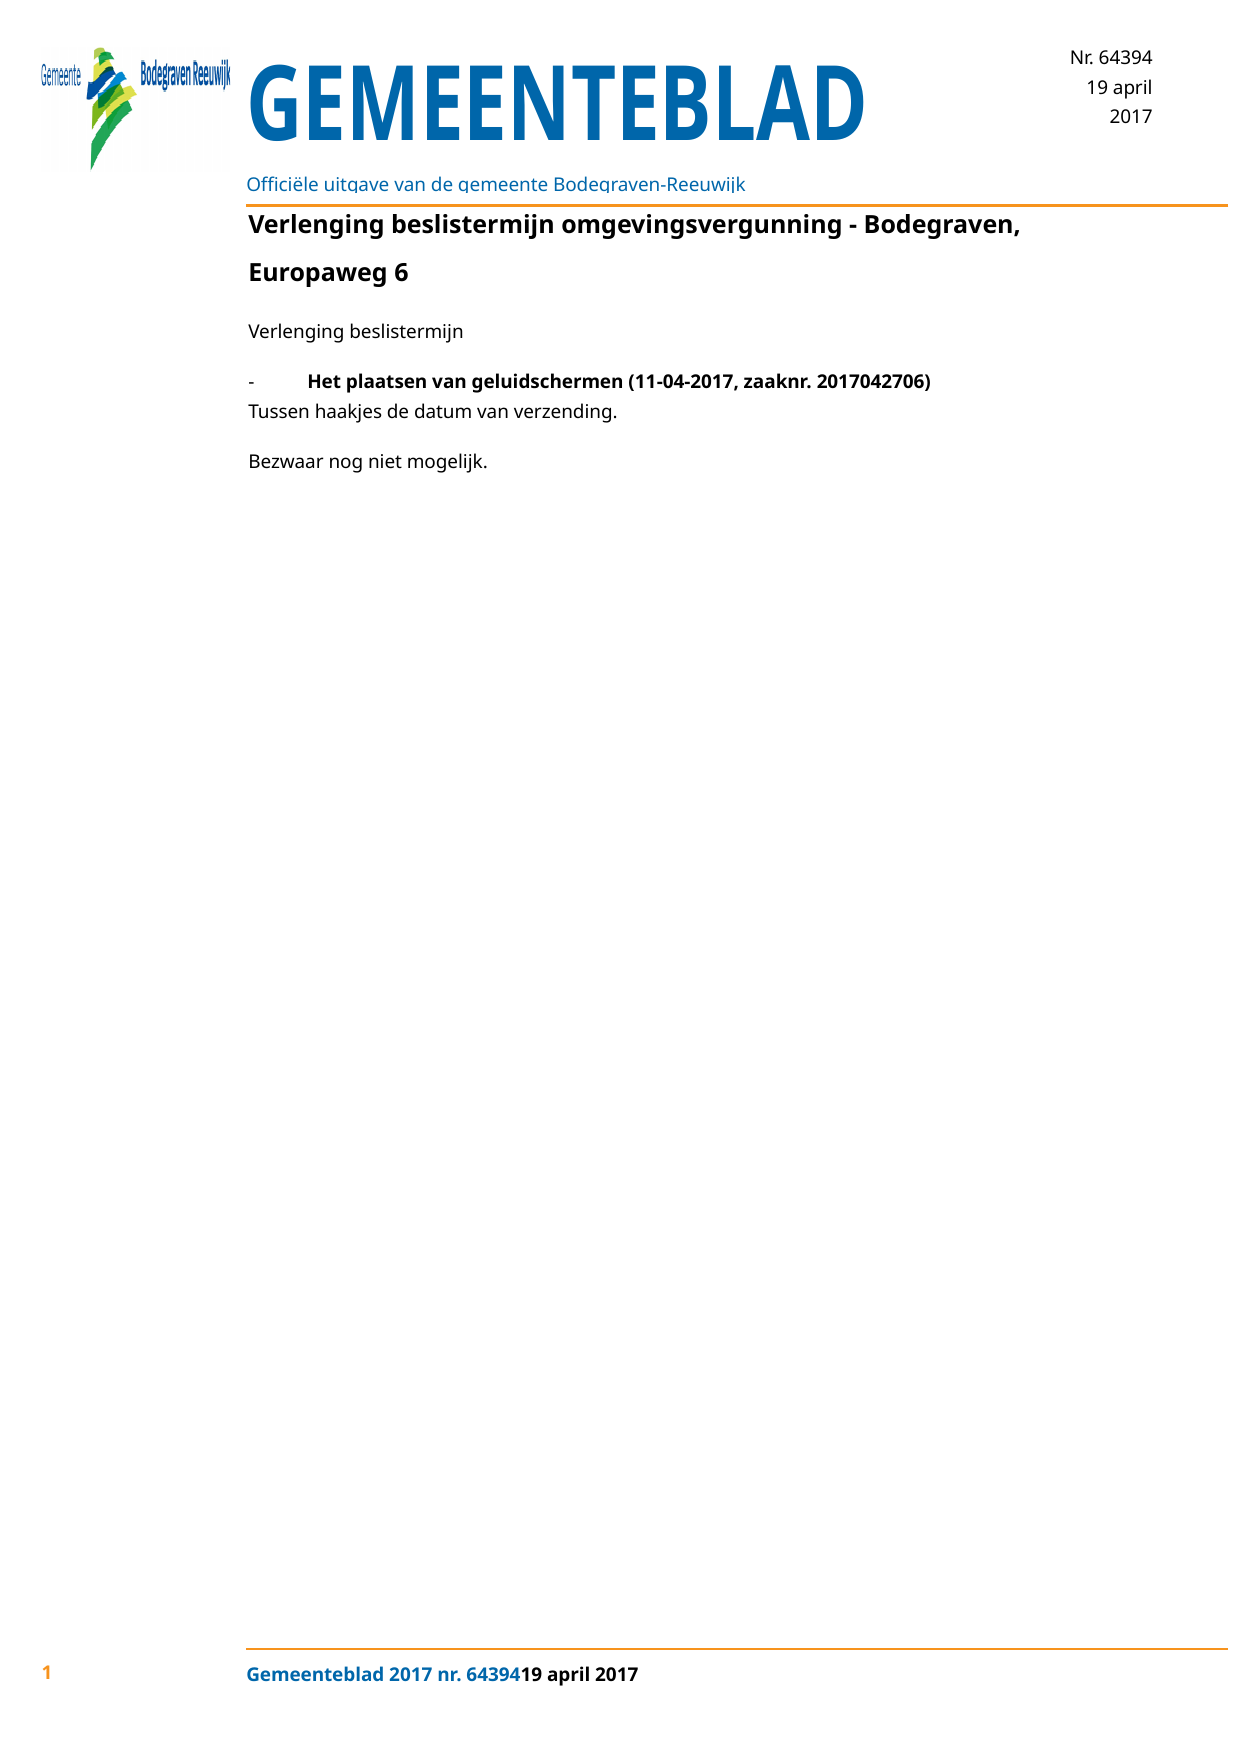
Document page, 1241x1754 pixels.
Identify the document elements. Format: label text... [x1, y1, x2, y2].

text Bezwaar nog niet mogelijk. [248, 448, 1152, 474]
text Tussen haakjes de datum van verzending. [248, 398, 1152, 424]
text Verlenging beslistermijn omgevingsvergunning - Bodegraven, Europaweg 6 [248, 207, 1152, 288]
picture [41, 47, 231, 172]
text Verlenging beslistermijn [248, 318, 1152, 344]
list Het plaatsen van geluidschermen (11‑04‑2017, zaaknr. 2017042706) [248, 368, 1152, 394]
